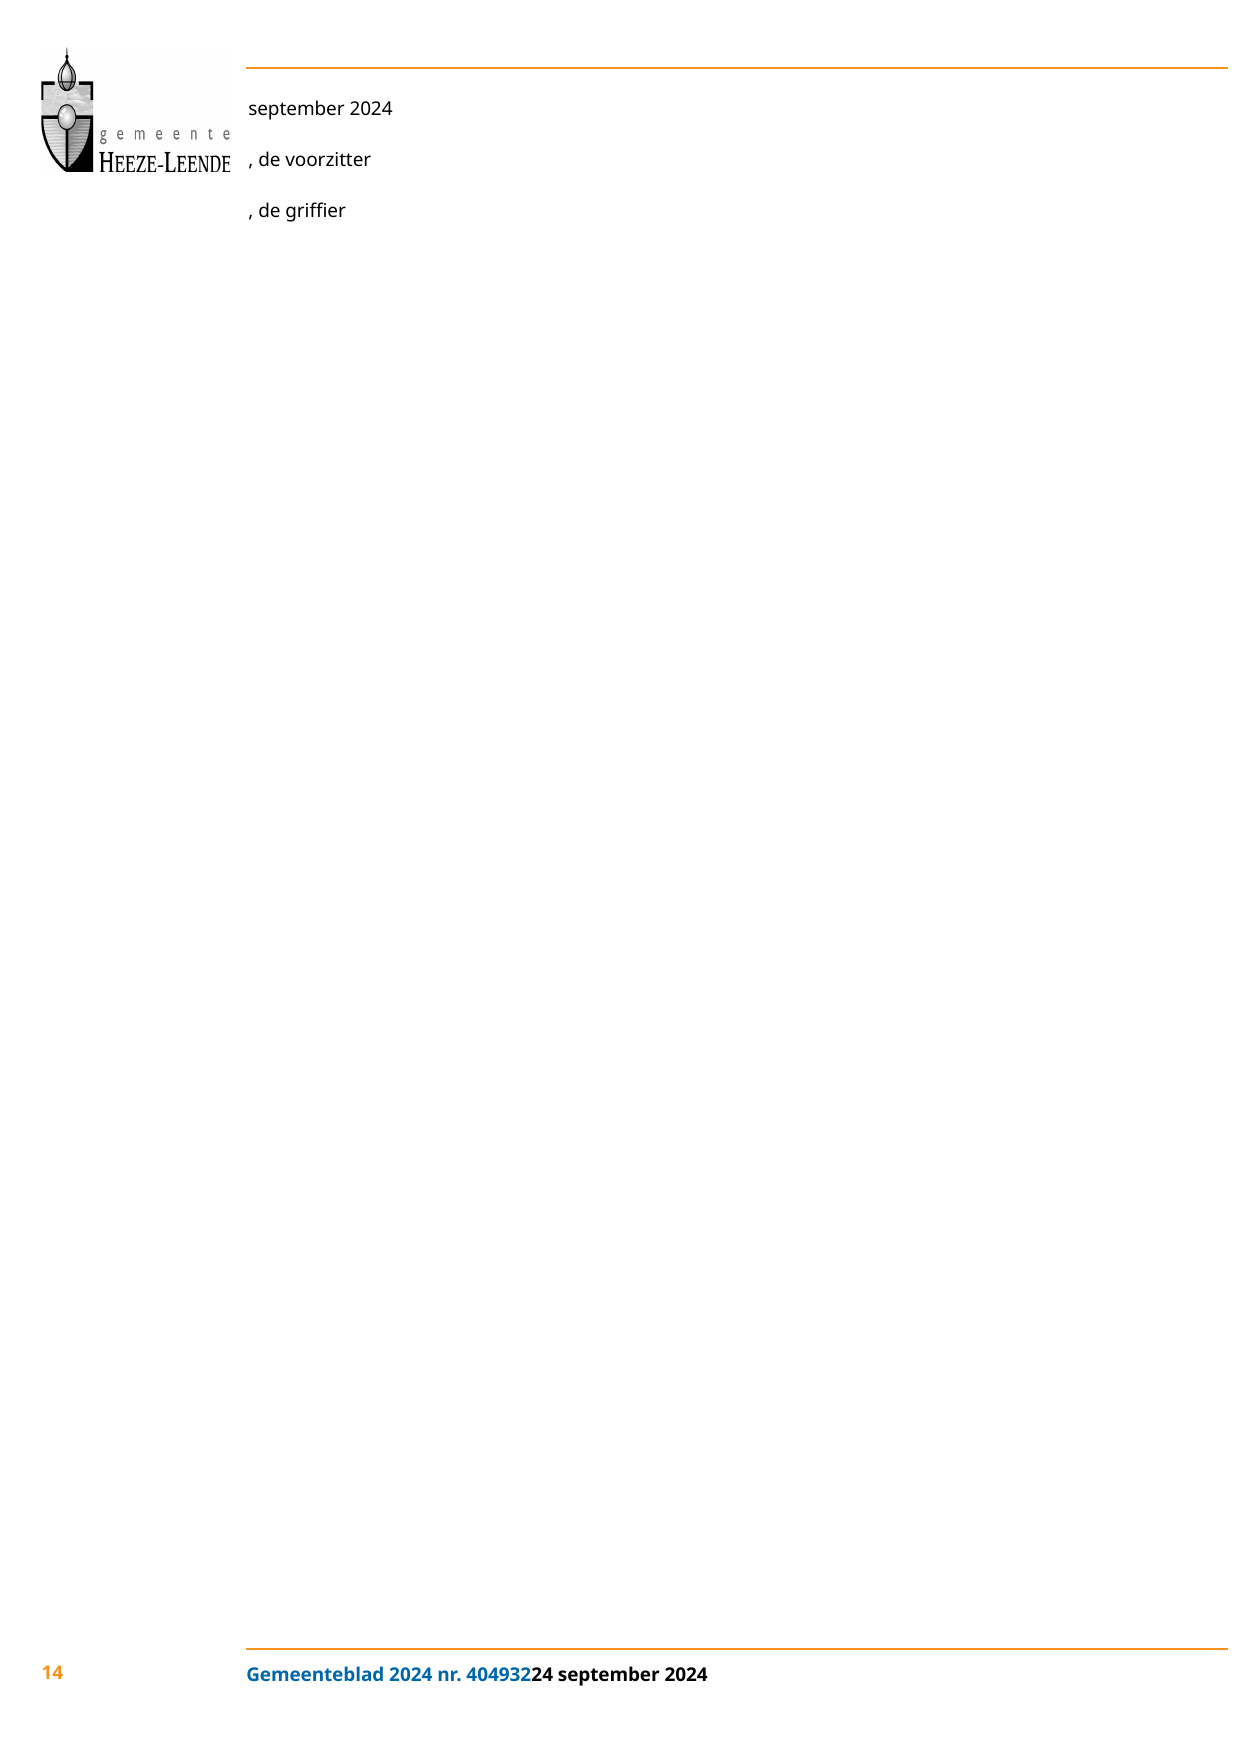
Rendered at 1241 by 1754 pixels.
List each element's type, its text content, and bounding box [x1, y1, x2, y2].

text , de voorzitter [248, 146, 1152, 172]
picture [41, 47, 231, 172]
text , de griffier [248, 198, 1152, 223]
text september 2024 [248, 95, 1152, 121]
